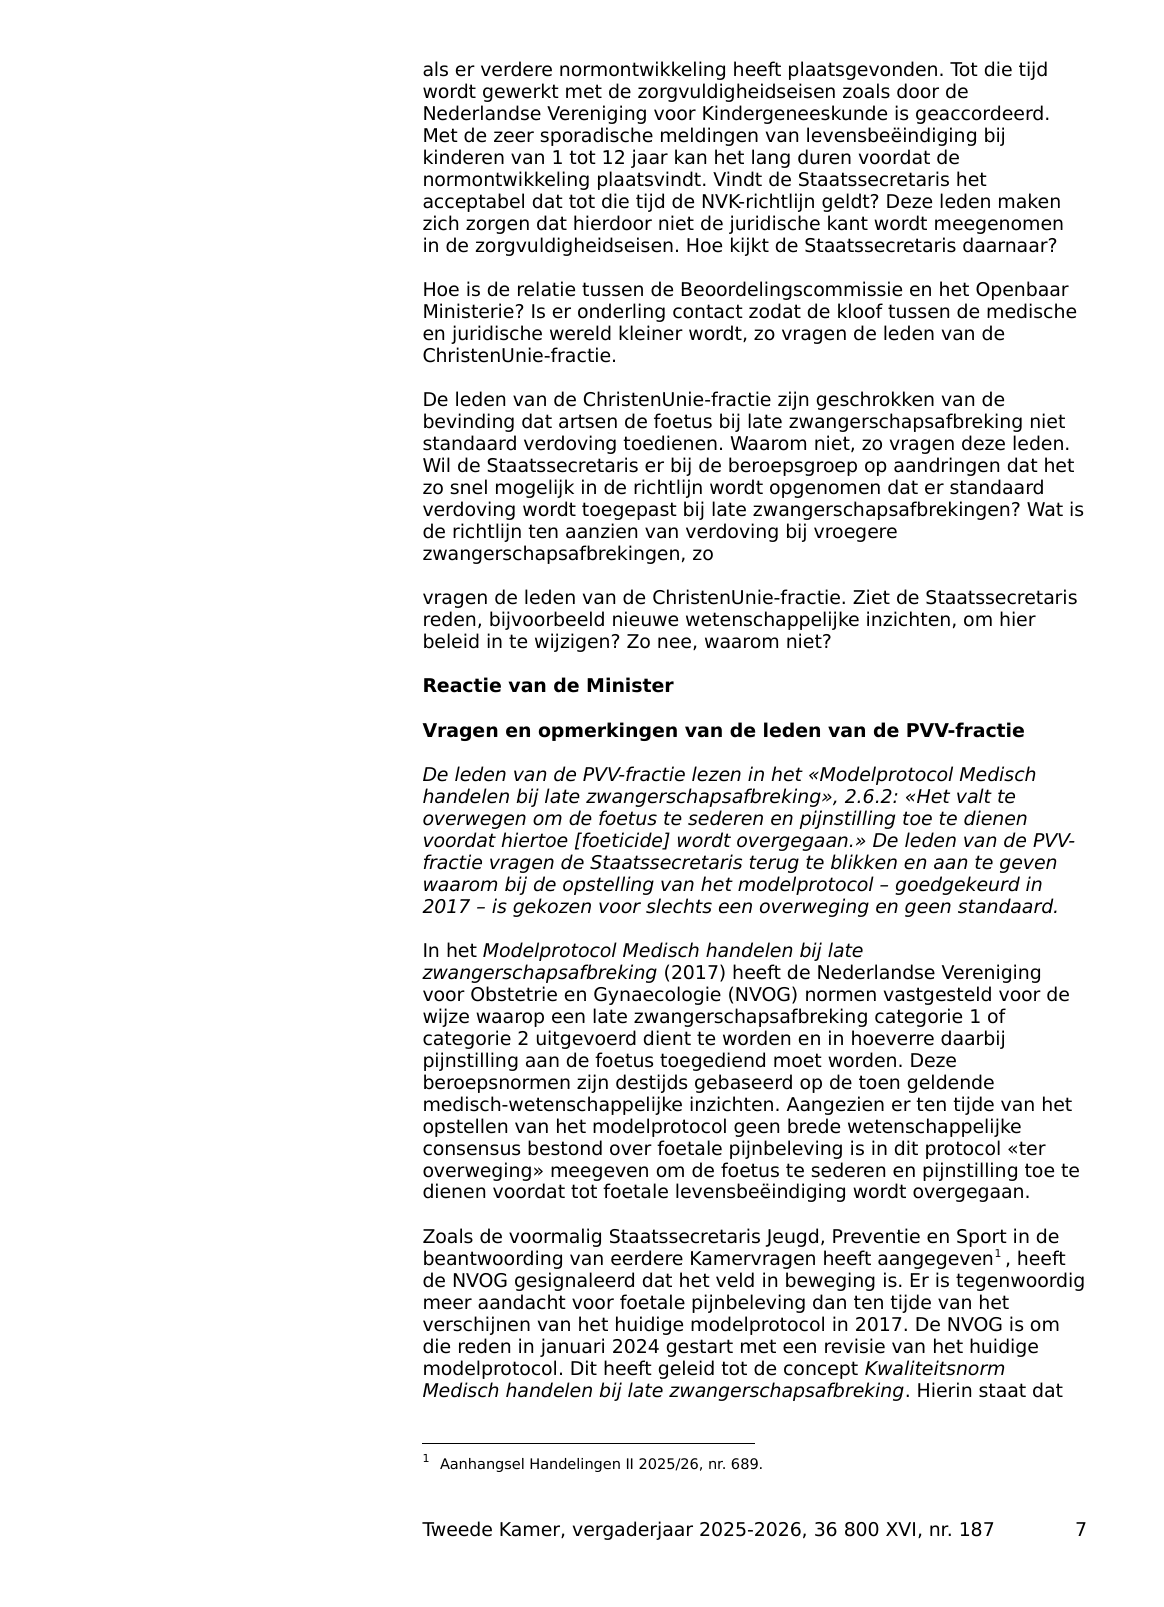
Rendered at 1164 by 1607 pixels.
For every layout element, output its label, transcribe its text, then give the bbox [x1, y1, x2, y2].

text De leden van de ChristenUnie-fractie zijn geschrokken van de bevinding dat artsen de foetus bij late zwangerschapsafbreking niet standaard verdoving toedienen. Waarom niet, zo vragen deze leden. Wil de Staatssecretaris er bij de beroepsgroep op aandringen dat het zo snel mogelijk in de richtlijn wordt opgenomen dat er standaard verdoving wordt toegepast bij late zwangerschapsafbrekingen? Wat is de richtlijn ten aanzien van verdoving bij vroegere zwangerschapsafbrekingen, zo [422, 389, 1087, 565]
text In het Modelprotocol Medisch handelen bij late zwangerschapsafbreking (2017) heeft de Nederlandse Vereniging voor Obstetrie en Gynaecologie (NVOG) normen vastgesteld voor de wijze waarop een late zwangerschapsafbreking categorie 1 of categorie 2 uitgevoerd dient te worden en in hoeverre daarbij pijnstilling aan de foetus toegediend moet worden. Deze beroepsnormen zijn destijds gebaseerd op de toen geldende medisch-wetenschappelijke inzichten. Aangezien er ten tijde van het opstellen van het modelprotocol geen brede wetenschappelijke consensus bestond over foetale pijnbeleving is in dit protocol «ter overweging» meegeven om de foetus te sederen en pijnstilling toe te dienen voordat tot foetale levensbeëindiging wordt overgegaan. [422, 940, 1087, 1203]
text Zoals de voormalig Staatssecretaris Jeugd, Preventie en Sport in de beantwoording van eerdere Kamervragen heeft aangegeven, heeft de NVOG gesignaleerd dat het veld in beweging is. Er is tegenwoordig meer aandacht voor foetale pijnbeleving dan ten tijde van het verschijnen van het huidige modelprotocol in 2017. De NVOG is om die reden in januari 2024 gestart met een revisie van het huidige modelprotocol. Dit heeft geleid tot de concept Kwaliteitsnorm Medisch handelen bij late zwangerschapsafbreking. Hierin staat dat [422, 1226, 1087, 1401]
text Hoe is de relatie tussen de Beoordelingscommissie en het Openbaar Ministerie? Is er onderling contact zodat de kloof tussen de medische en juridische wereld kleiner wordt, zo vragen de leden van de ChristenUnie-fractie. [422, 279, 1087, 367]
text vragen de leden van de ChristenUnie-fractie. Ziet de Staatssecretaris reden, bijvoorbeeld nieuwe wetenschappelijke inzichten, om hier beleid in te wijzigen? Zo nee, waarom niet? [422, 587, 1087, 653]
text De leden van de PVV-fractie lezen in het «Modelprotocol Medisch handelen bij late zwangerschapsafbreking», 2.6.2: «Het valt te overwegen om de foetus te sederen en pijnstilling toe te dienen voordat hiertoe [foeticide] wordt overgegaan.» De leden van de PVV-fractie vragen de Staatssecretaris terug te blikken en aan te geven waarom bij de opstelling van het modelprotocol – goedgekeurd in 2017 – is gekozen voor slechts een overweging en geen standaard. [422, 764, 1087, 917]
subtitle Reactie van de Minister [422, 675, 1087, 697]
text Aanhangsel Handelingen II 2025/26, nr. 689. [422, 1452, 1087, 1474]
subtitle Vragen en opmerkingen van de leden van de PVV-fractie [422, 719, 1087, 741]
text als er verdere normontwikkeling heeft plaatsgevonden. Tot die tijd wordt gewerkt met de zorgvuldigheidseisen zoals door de Nederlandse Vereniging voor Kindergeneeskunde is geaccordeerd. Met de zeer sporadische meldingen van levensbeëindiging bij kinderen van 1 tot 12 jaar kan het lang duren voordat de normontwikkeling plaatsvindt. Vindt de Staatssecretaris het acceptabel dat tot die tijd de NVK-richtlijn geldt? Deze leden maken zich zorgen dat hierdoor niet de juridische kant wordt meegenomen in de zorgvuldigheidseisen. Hoe kijkt de Staatssecretaris daarnaar? [422, 59, 1087, 257]
